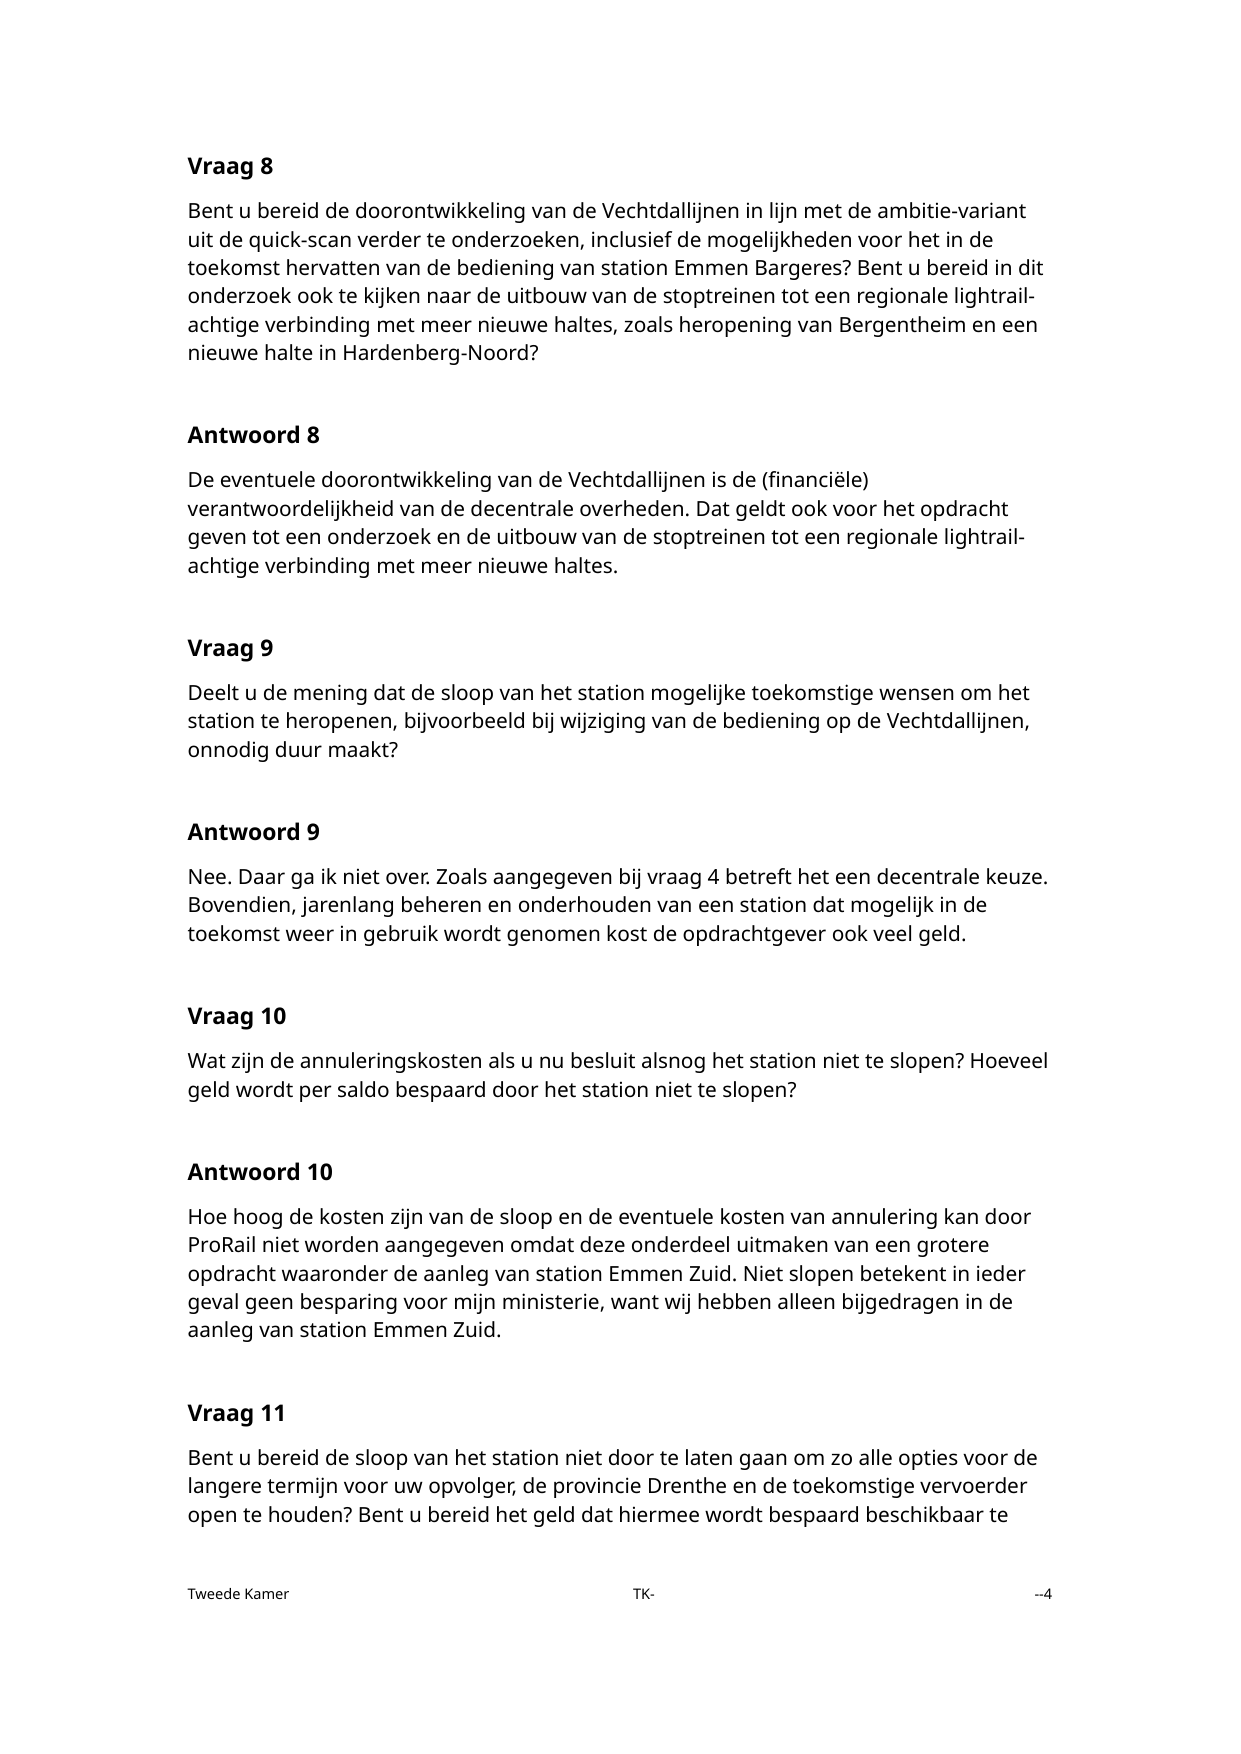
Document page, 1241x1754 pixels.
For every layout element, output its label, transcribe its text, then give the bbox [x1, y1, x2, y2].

text Wat zijn de annuleringskosten als u nu besluit alsnog het station niet te slopen? Hoeveel geld wordt per saldo bespaard door het station niet te slopen? [187, 1046, 1053, 1103]
text Deelt u de mening dat de sloop van het station mogelijke toekomstige wensen om het station te heropenen, bijvoorbeeld bij wijziging van de bediening op de Vechtdallijnen, onnodig duur maakt? [187, 678, 1053, 763]
subtitle Vraag 8 [187, 150, 1053, 181]
text Hoe hoog de kosten zijn van de sloop en de eventuele kosten van annulering kan door ProRail niet worden aangegeven omdat deze onderdeel uitmaken van een grotere opdracht waaronder de aanleg van station Emmen Zuid. Niet slopen betekent in ieder geval geen besparing voor mijn ministerie, want wij hebben alleen bijgedragen in de aanleg van station Emmen Zuid. [187, 1202, 1053, 1344]
subtitle Antwoord 9 [187, 816, 1053, 847]
subtitle Vraag 10 [187, 1000, 1053, 1031]
subtitle Antwoord 10 [187, 1156, 1053, 1187]
text Nee. Daar ga ik niet over. Zoals aangegeven bij vraag 4 betreft het een decentrale keuze. Bovendien, jarenlang beheren en onderhouden van een station dat mogelijk in de toekomst weer in gebruik wordt genomen kost de opdrachtgever ook veel geld. [187, 862, 1053, 947]
text Bent u bereid de sloop van het station niet door te laten gaan om zo alle opties voor de langere termijn voor uw opvolger, de provincie Drenthe en de toekomstige vervoerder open te houden? Bent u bereid het geld dat hiermee wordt bespaard beschikbaar te [187, 1443, 1053, 1528]
subtitle Vraag 9 [187, 632, 1053, 663]
subtitle Antwoord 8 [187, 419, 1053, 451]
text Bent u bereid de doorontwikkeling van de Vechtdallijnen in lijn met de ambitie-variant uit de quick-scan verder te onderzoeken, inclusief de mogelijkheden voor het in de toekomst hervatten van de bediening van station Emmen Bargeres? Bent u bereid in dit onderzoek ook te kijken naar de uitbouw van de stoptreinen tot een regionale lightrail-achtige verbinding met meer nieuwe haltes, zoals heropening van Bergentheim en een nieuwe halte in Hardenberg-Noord? [187, 196, 1053, 367]
text De eventuele doorontwikkeling van de Vechtdallijnen is de (financiële) verantwoordelijkheid van de decentrale overheden. Dat geldt ook voor het opdracht geven tot een onderzoek en de uitbouw van de stoptreinen tot een regionale lightrail-achtige verbinding met meer nieuwe haltes. [187, 466, 1053, 579]
subtitle Vraag 11 [187, 1397, 1053, 1428]
